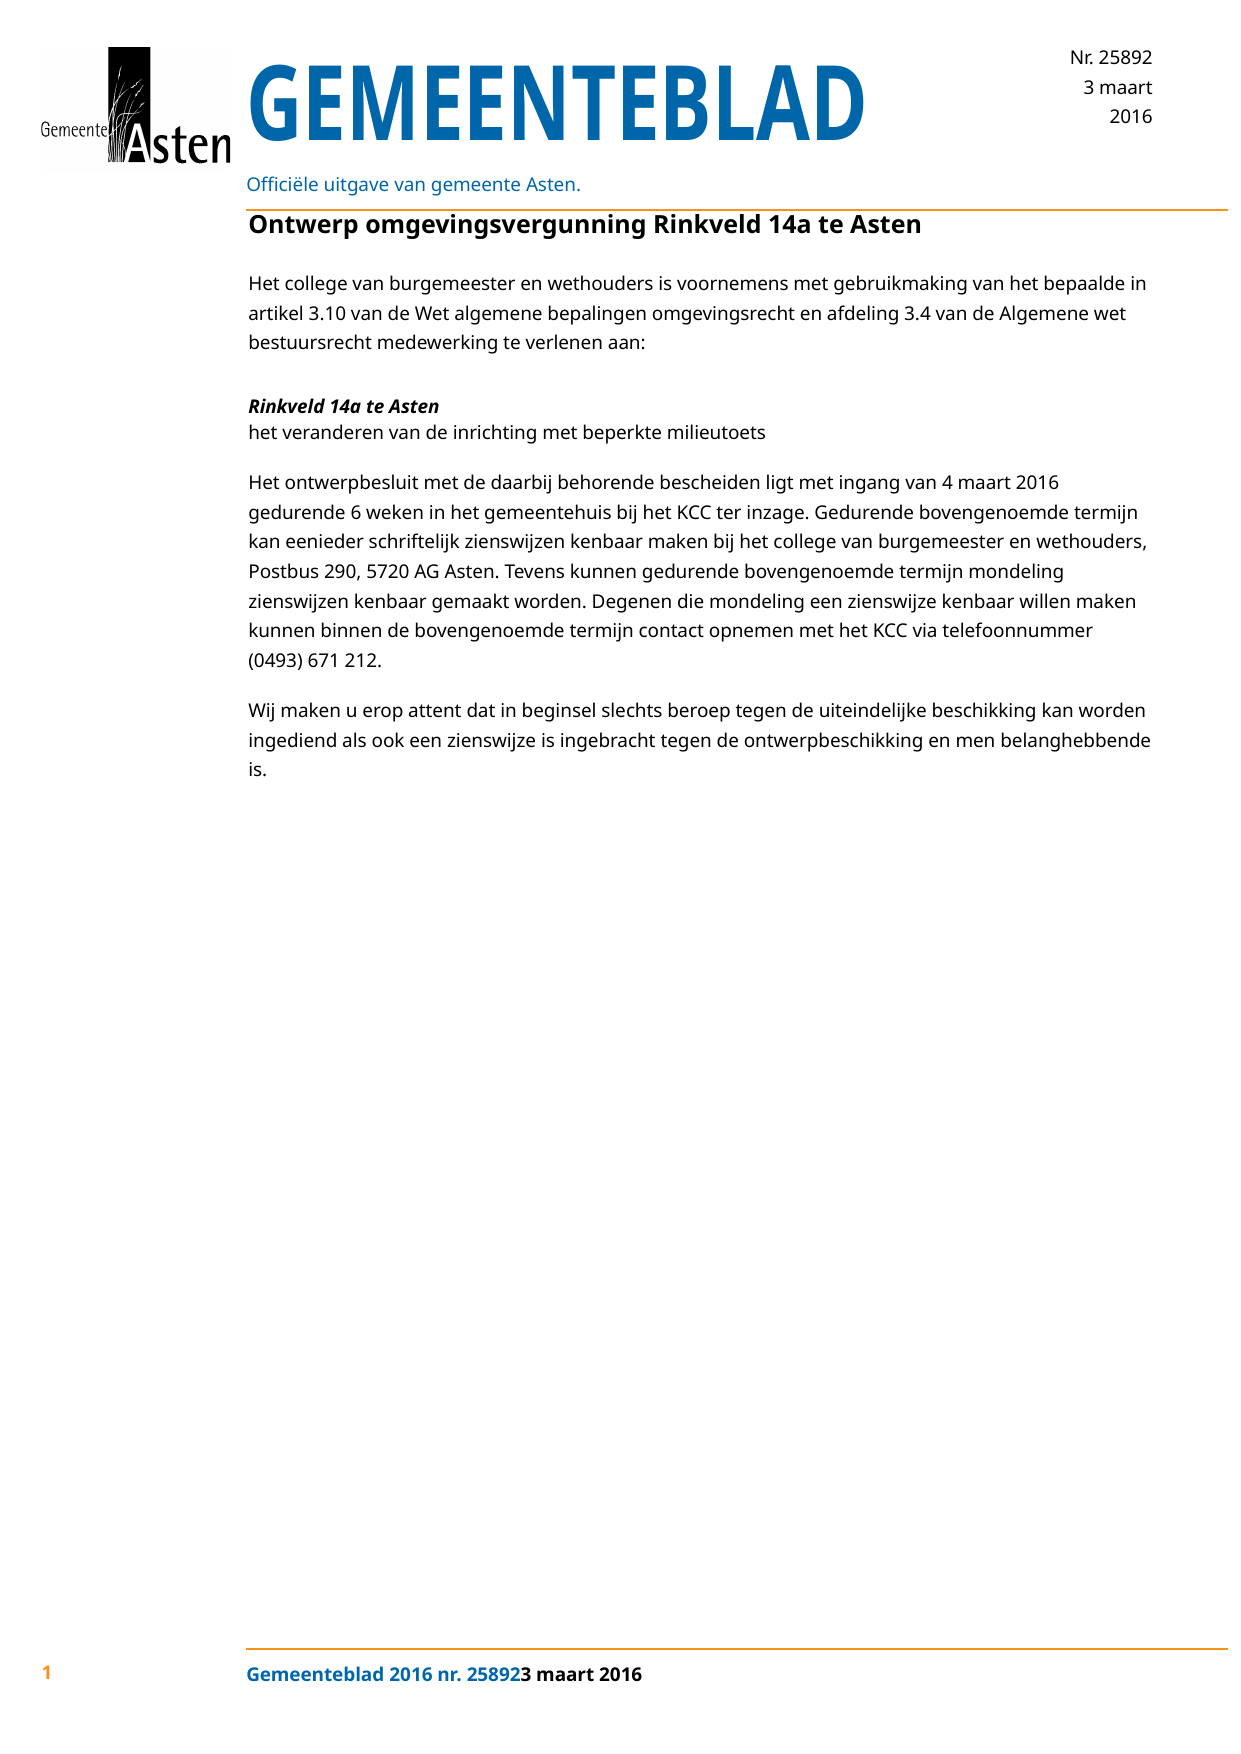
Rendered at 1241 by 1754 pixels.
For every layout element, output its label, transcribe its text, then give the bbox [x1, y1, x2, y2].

text Het college van burgemeester en wethouders is voornemens met gebruikmaking van het bepaalde in artikel 3.10 van de Wet algemene bepalingen omgevingsrecht en afdeling 3.4 van de Algemene wet bestuursrecht medewerking te verlenen aan: [248, 270, 1152, 355]
text het veranderen van de inrichting met beperkte milieutoets [248, 419, 1152, 445]
text Rinkveld 14a te Asten [248, 393, 1152, 419]
text Wij maken u erop attent dat in beginsel slechts beroep tegen de uiteindelijke beschikking kan worden ingediend als ook een zienswijze is ingebracht tegen de ontwerpbeschikking en men belanghebbende is. [248, 697, 1152, 782]
text Het ontwerpbesluit met de daarbij behorende bescheiden ligt met ingang van 4 maart 2016 gedurende 6 weken in het gemeentehuis bij het KCC ter inzage. Gedurende bovengenoemde termijn kan eenieder schriftelijk zienswijzen kenbaar maken bij het college van burgemeester en wethouders, Postbus 290, 5720 AG Asten. Tevens kunnen gedurende bovengenoemde termijn mondeling zienswijzen kenbaar gemaakt worden. Degenen die mondeling een zienswijze kenbaar willen maken kunnen binnen de bovengenoemde termijn contact opnemen met het KCC via telefoonnummer (0493) 671 212. [248, 469, 1152, 673]
text Ontwerp omgevingsvergunning Rinkveld 14a te Asten [248, 211, 1152, 241]
picture [41, 47, 231, 172]
